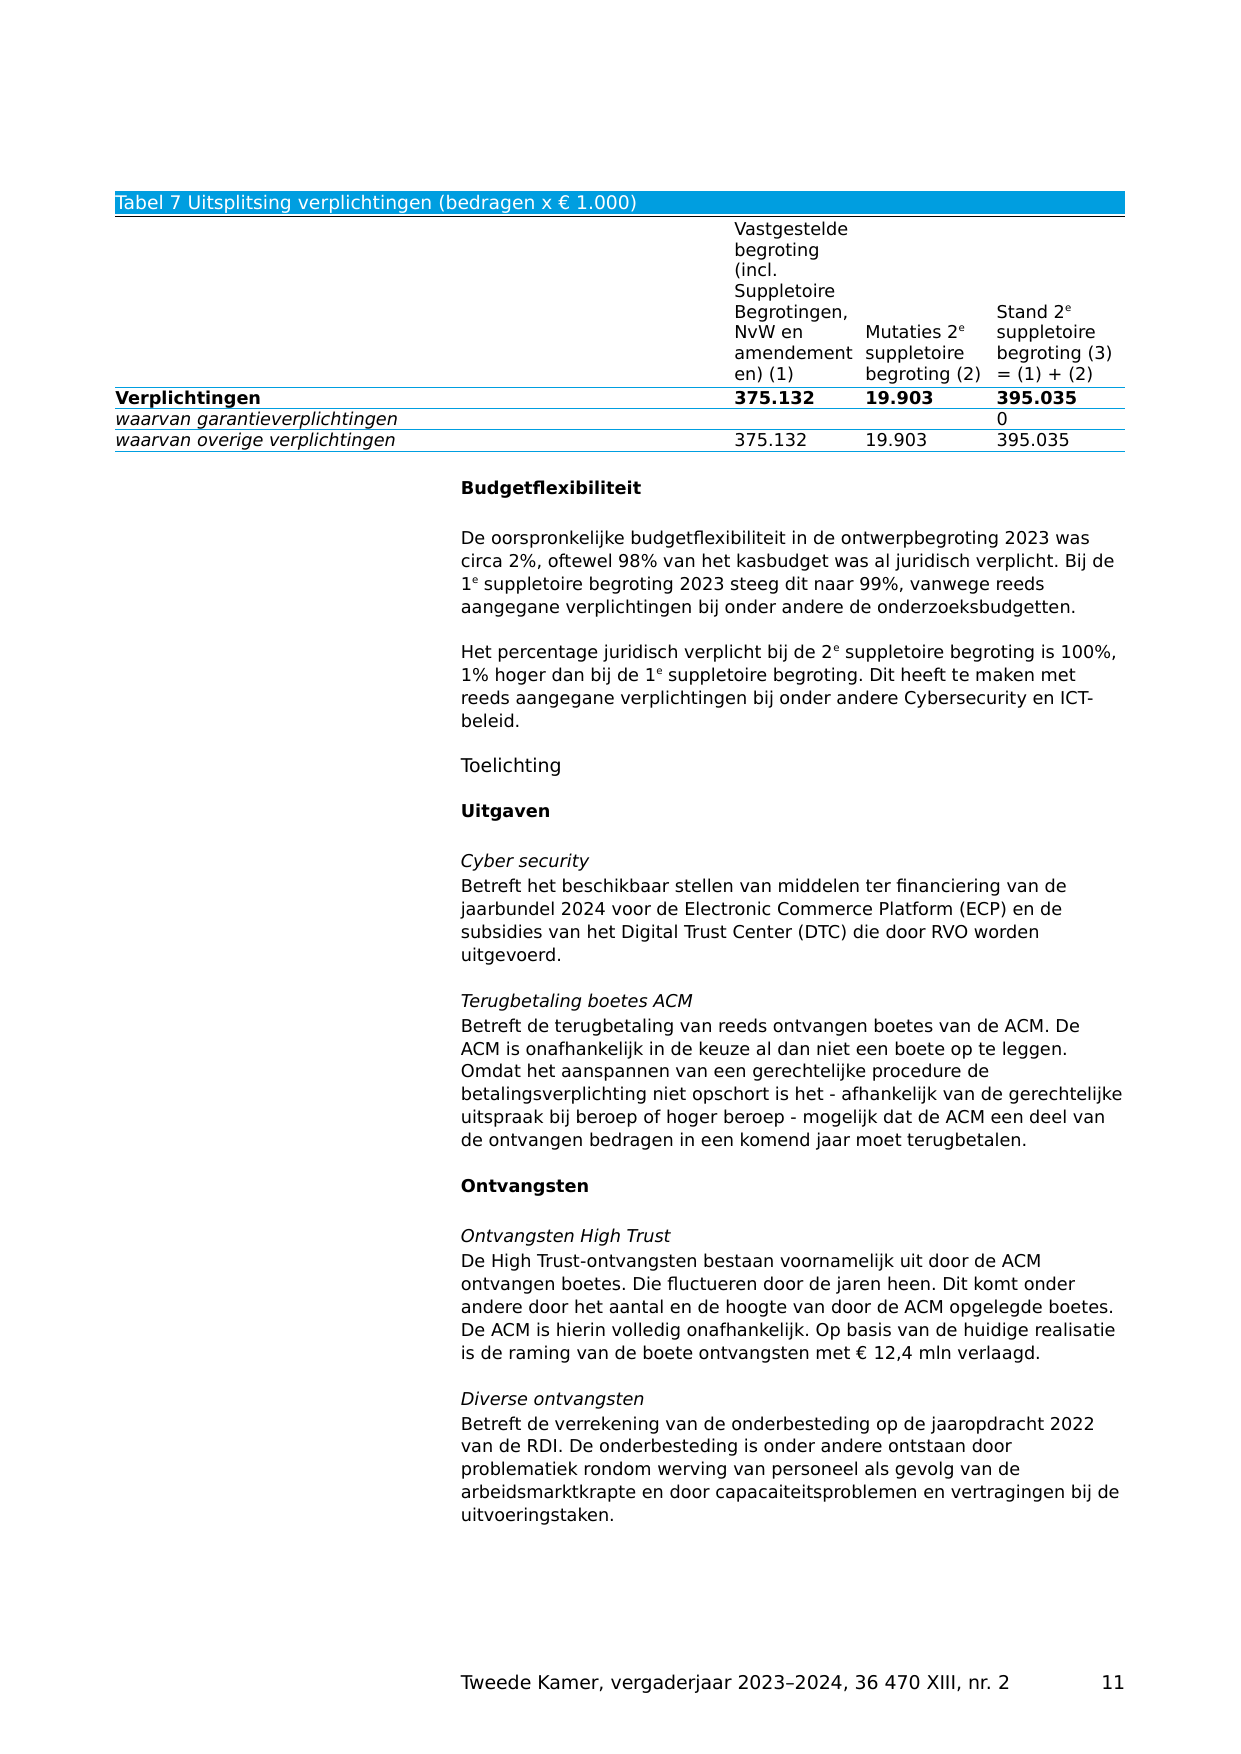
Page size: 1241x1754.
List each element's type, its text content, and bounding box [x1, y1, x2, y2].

table_cell 19.903 [862, 430, 993, 451]
text Ontvangsten [461, 1174, 1125, 1197]
text Terugbetaling boetes ACM [461, 989, 1125, 1012]
table_cell Verplichtingen [115, 388, 731, 408]
text Betreft de terugbetaling van reeds ontvangen boetes van de ACM. De ACM is onafhankelijk in de keuze al dan niet een boete op te leggen. Omdat het aanspannen van een gerechtelijke procedure de betalingsverplichting niet opschort is het - afhankelijk van de gerechtelijke uitspraak bij beroep of hoger beroep - mogelijk dat de ACM een deel van de ontvangen bedragen in een komend jaar moet terugbetalen. [461, 1014, 1125, 1151]
table_cell [862, 409, 993, 429]
text Betreft het beschikbaar stellen van middelen ter financiering van de jaarbundel 2024 voor de Electronic Commerce Platform (ECP) en de subsidies van het Digital Trust Center (DTC) die door RVO worden uitgevoerd. [461, 874, 1125, 966]
text De oorspronkelijke budgetflexibiliteit in de ontwerpbegroting 2023 was circa 2%, oftewel 98% van het kasbudget was al juridisch verplicht. Bij de 1e suppletoire begroting 2023 steeg dit naar 99%, vanwege reeds aangegane verplichtingen bij onder andere de onderzoeksbudgetten. [461, 526, 1125, 618]
table_cell 19.903 [862, 388, 993, 408]
text Diverse ontvangsten [461, 1387, 1125, 1409]
table_cell Mutaties 2e suppletoire begroting (2) [862, 217, 993, 387]
table_cell Vastgestelde begroting (incl. Suppletoire Begrotingen, NvW en amendementen) (1) [731, 217, 862, 387]
text Uitgaven [461, 799, 1125, 822]
table_cell 0 [994, 409, 1125, 429]
text De High Trust-ontvangsten bestaan voornamelijk uit door de ACM ontvangen boetes. Die fluctueren door de jaren heen. Dit komt onder andere door het aantal en de hoogte van door de ACM opgelegde boetes. De ACM is hierin volledig onafhankelijk. Op basis van de huidige realisatie is de raming van de boete ontvangsten met € 12,4 mln verlaagd. [461, 1249, 1125, 1364]
text Budgetflexibiliteit [461, 476, 1125, 499]
table_cell waarvan garantieverplichtingen [115, 409, 731, 429]
table_cell waarvan overige verplichtingen [115, 430, 731, 451]
table_cell [115, 217, 731, 387]
text Cyber security [461, 849, 1125, 872]
table_cell Stand 2e suppletoire begroting (3) = (1) + (2) [994, 217, 1125, 387]
text Ontvangsten High Trust [461, 1224, 1125, 1247]
title Toelichting [461, 755, 1125, 799]
table_cell 395.035 [994, 430, 1125, 451]
table_cell 375.132 [731, 388, 862, 408]
table_cell [731, 409, 862, 429]
table_cell 375.132 [731, 430, 862, 451]
text Betreft de verrekening van de onderbesteding op de jaaropdracht 2022 van de RDI. De onderbesteding is onder andere ontstaan door problematiek rondom werving van personeel als gevolg van de arbeidsmarktkrapte en door capacaiteitsproblemen en vertragingen bij de uitvoeringstaken. [461, 1412, 1125, 1526]
text Het percentage juridisch verplicht bij de 2e suppletoire begroting is 100%, 1% hoger dan bij de 1e suppletoire begroting. Dit heeft te maken met reeds aangegane verplichtingen bij onder andere Cybersecurity en ICT-beleid. [461, 641, 1125, 732]
table_cell 395.035 [994, 388, 1125, 408]
